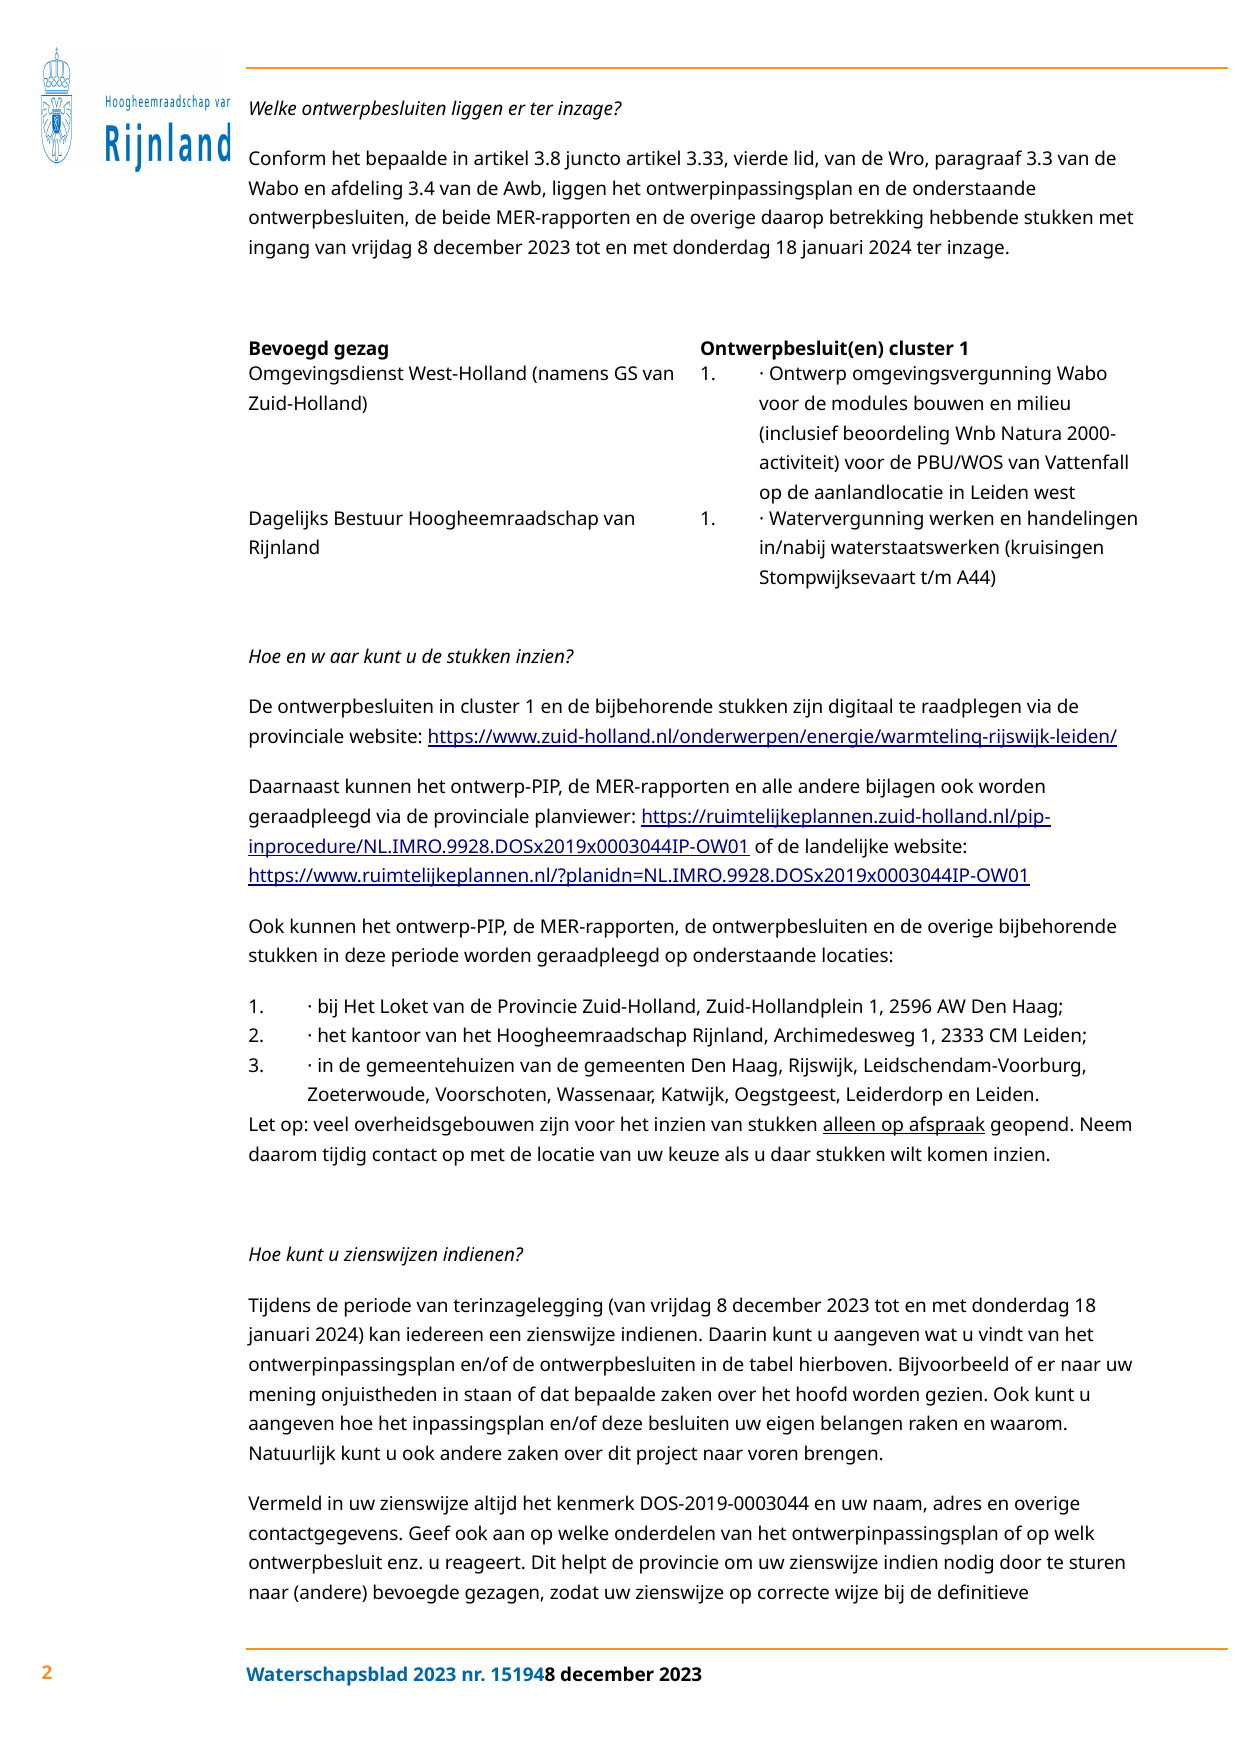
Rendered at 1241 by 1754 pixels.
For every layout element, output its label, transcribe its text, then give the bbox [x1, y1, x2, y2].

text Let op: veel overheidsgebouwen zijn voor het inzien van stukken alleen op afspraak geopend. Neem daarom tijdig contact op met de locatie van uw keuze als u daar stukken wilt komen inzien. [248, 1111, 1152, 1166]
text Hoe en w aar kunt u de stukken inzien? [248, 643, 1152, 669]
table_cell Omgevingsdienst West-Holland (namens GS van Zuid-Holland) [248, 361, 700, 505]
text Tijdens de periode van terinzagelegging (van vrijdag 8 december 2023 tot en met donderdag 18 januari 2024) kan iedereen een zienswijze indienen. Daarin kunt u aangeven wat u vindt van het ontwerpinpassingsplan en/of de ontwerpbesluiten in de tabel hierboven. Bijvoorbeeld of er naar uw mening onjuistheden in staan of dat bepaalde zaken over het hoofd worden gezien. Ook kunt u aangeven hoe het inpassingsplan en/of deze besluiten uw eigen belangen raken en waarom. Natuurlijk kunt u ook andere zaken over dit project naar voren brengen. [248, 1292, 1152, 1466]
list · in de gemeentehuizen van de gemeenten Den Haag, Rijswijk, Leidschendam-Voorburg, Zoeterwoude, Voorschoten, Wassenaar, Katwijk, Oegstgeest, Leiderdorp en Leiden. [248, 1052, 1152, 1107]
text Daarnaast kunnen het ontwerp-PIP, de MER-rapporten en alle andere bijlagen ook worden geraadpleegd via de provinciale planviewer: https://ruimtelijkeplannen.zuid-holland.nl/pip-inprocedure/NL.IMRO.9928.DOSx2019x0003044IP-OW01 of de landelijke website: https://www.ruimtelijkeplannen.nl/?planidn=NL.IMRO.9928.DOSx2019x0003044IP-OW01 [248, 774, 1152, 888]
text De ontwerpbesluiten in cluster 1 en de bijbehorende stukken zijn digitaal te raadplegen via de provinciale website: https://www.zuid-holland.nl/onderwerpen/energie/warmtelinq-rijswijk-leiden/ [248, 694, 1152, 749]
table_cell · Watervergunning werken en handelingen in/nabij waterstaatswerken (kruisingen Stompwijksevaart t/m A44) [700, 505, 1152, 589]
text Ook kunnen het ontwerp-PIP, de MER-rapporten, de ontwerpbesluiten en de overige bijbehorende stukken in deze periode worden geraadpleegd op onderstaande locaties: [248, 913, 1152, 968]
table_header Bevoegd gezag [248, 335, 700, 361]
table_header Ontwerpbesluit(en) cluster 1 [700, 335, 1152, 361]
picture [41, 47, 231, 172]
text Welke ontwerpbesluiten liggen er ter inzage? [248, 95, 1152, 121]
text Vermeld in uw zienswijze altijd het kenmerk DOS-2019-0003044 en uw naam, adres en overige contactgegevens. Geef ook aan op welke onderdelen van het ontwerpinpassingsplan of op welk ontwerpbesluit enz. u reageert. Dit helpt de provincie om uw zienswijze indien nodig door te sturen naar (andere) bevoegde gezagen, zodat uw zienswijze op correcte wijze bij de definitieve [248, 1490, 1152, 1605]
list · bij Het Loket van de Provincie Zuid-Holland, Zuid-Hollandplein 1, 2596 AW Den Haag; [248, 993, 1152, 1018]
text Conform het bepaalde in artikel 3.8 juncto artikel 3.33, vierde lid, van de Wro, paragraaf 3.3 van de Wabo en afdeling 3.4 van de Awb, liggen het ontwerpinpassingsplan en de onderstaande ontwerpbesluiten, de beide MER-rapporten en de overige daarop betrekking hebbende stukken met ingang van vrijdag 8 december 2023 tot en met donderdag 18 januari 2024 ter inzage. [248, 145, 1152, 260]
table_cell · Ontwerp omgevingsvergunning Wabo voor de modules bouwen en milieu (inclusief beoordeling Wnb Natura 2000-activiteit) voor de PBU/WOS van Vattenfall op de aanlandlocatie in Leiden west [700, 361, 1152, 505]
text Hoe kunt u zienswijzen indienen? [248, 1242, 1152, 1267]
table_cell Dagelijks Bestuur Hoogheemraadschap van Rijnland [248, 505, 700, 589]
list · het kantoor van het Hoogheemraadschap Rijnland, Archimedesweg 1, 2333 CM Leiden; [248, 1022, 1152, 1048]
